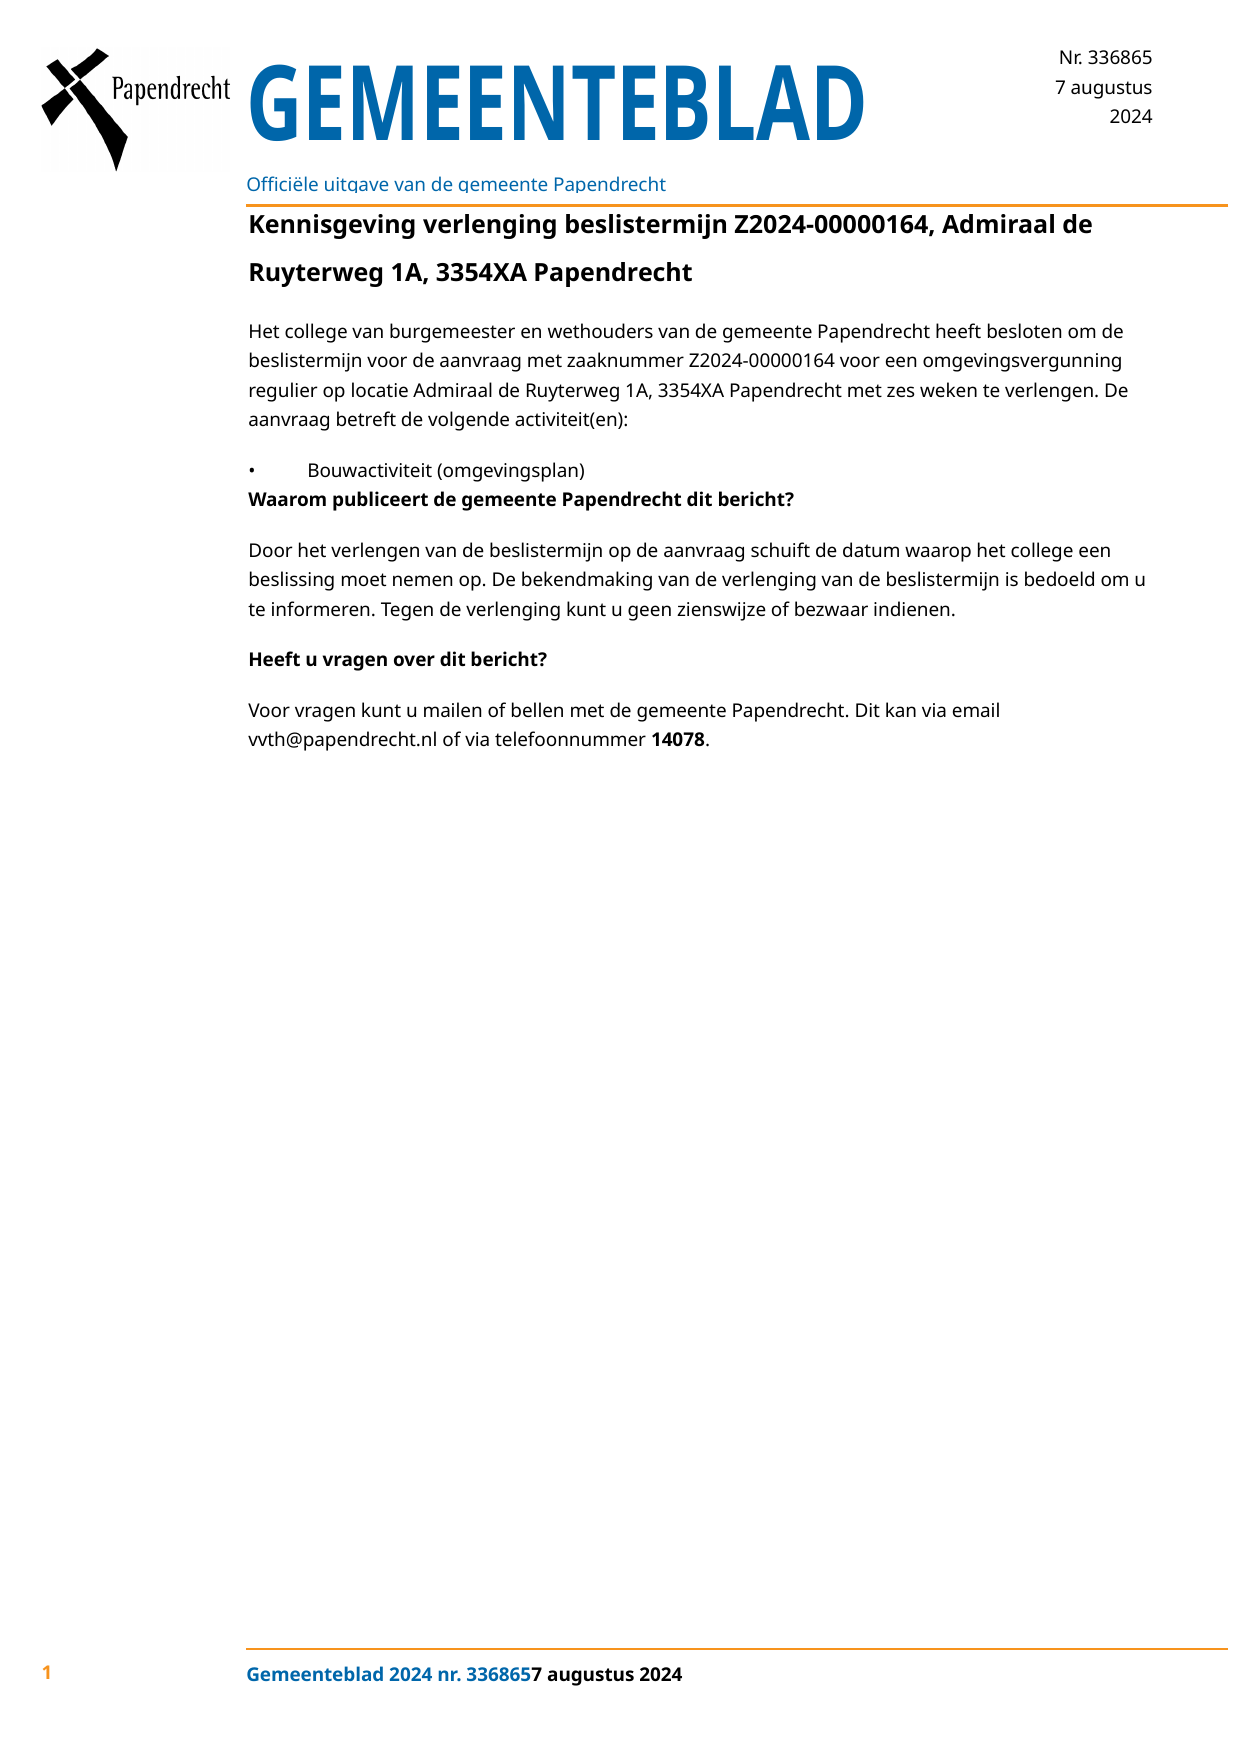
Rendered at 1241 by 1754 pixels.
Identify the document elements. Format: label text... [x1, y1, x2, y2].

text Kennisgeving verlenging beslistermijn Z2024-00000164, Admiraal de Ruyterweg 1A, 3354XA Papendrecht [248, 207, 1152, 288]
text Het college van burgemeester en wethouders van de gemeente Papendrecht heeft besloten om de beslistermijn voor de aanvraag met zaaknummer Z2024-00000164 voor een omgevingsvergunning regulier op locatie Admiraal de Ruyterweg 1A, 3354XA Papendrecht met zes weken te verlengen. De aanvraag betreft de volgende activiteit(en): [248, 318, 1152, 432]
picture [41, 47, 231, 172]
text Voor vragen kunt u mailen of bellen met de gemeente Papendrecht. Dit kan via email vvth@papendrecht.nl of via telefoonnummer 14078. [248, 697, 1152, 752]
text Door het verlengen van de beslistermijn op de aanvraag schuift de datum waarop het college een beslissing moet nemen op. De bekendmaking van de verlenging van de beslistermijn is bedoeld om u te informeren. Tegen de verlenging kunt u geen zienswijze of bezwaar indienen. [248, 537, 1152, 622]
text Heeft u vragen over dit bericht? [248, 647, 1152, 672]
text Waarom publiceert de gemeente Papendrecht dit bericht? [248, 487, 1152, 512]
list Bouwactiviteit (omgevingsplan) [248, 457, 1152, 483]
